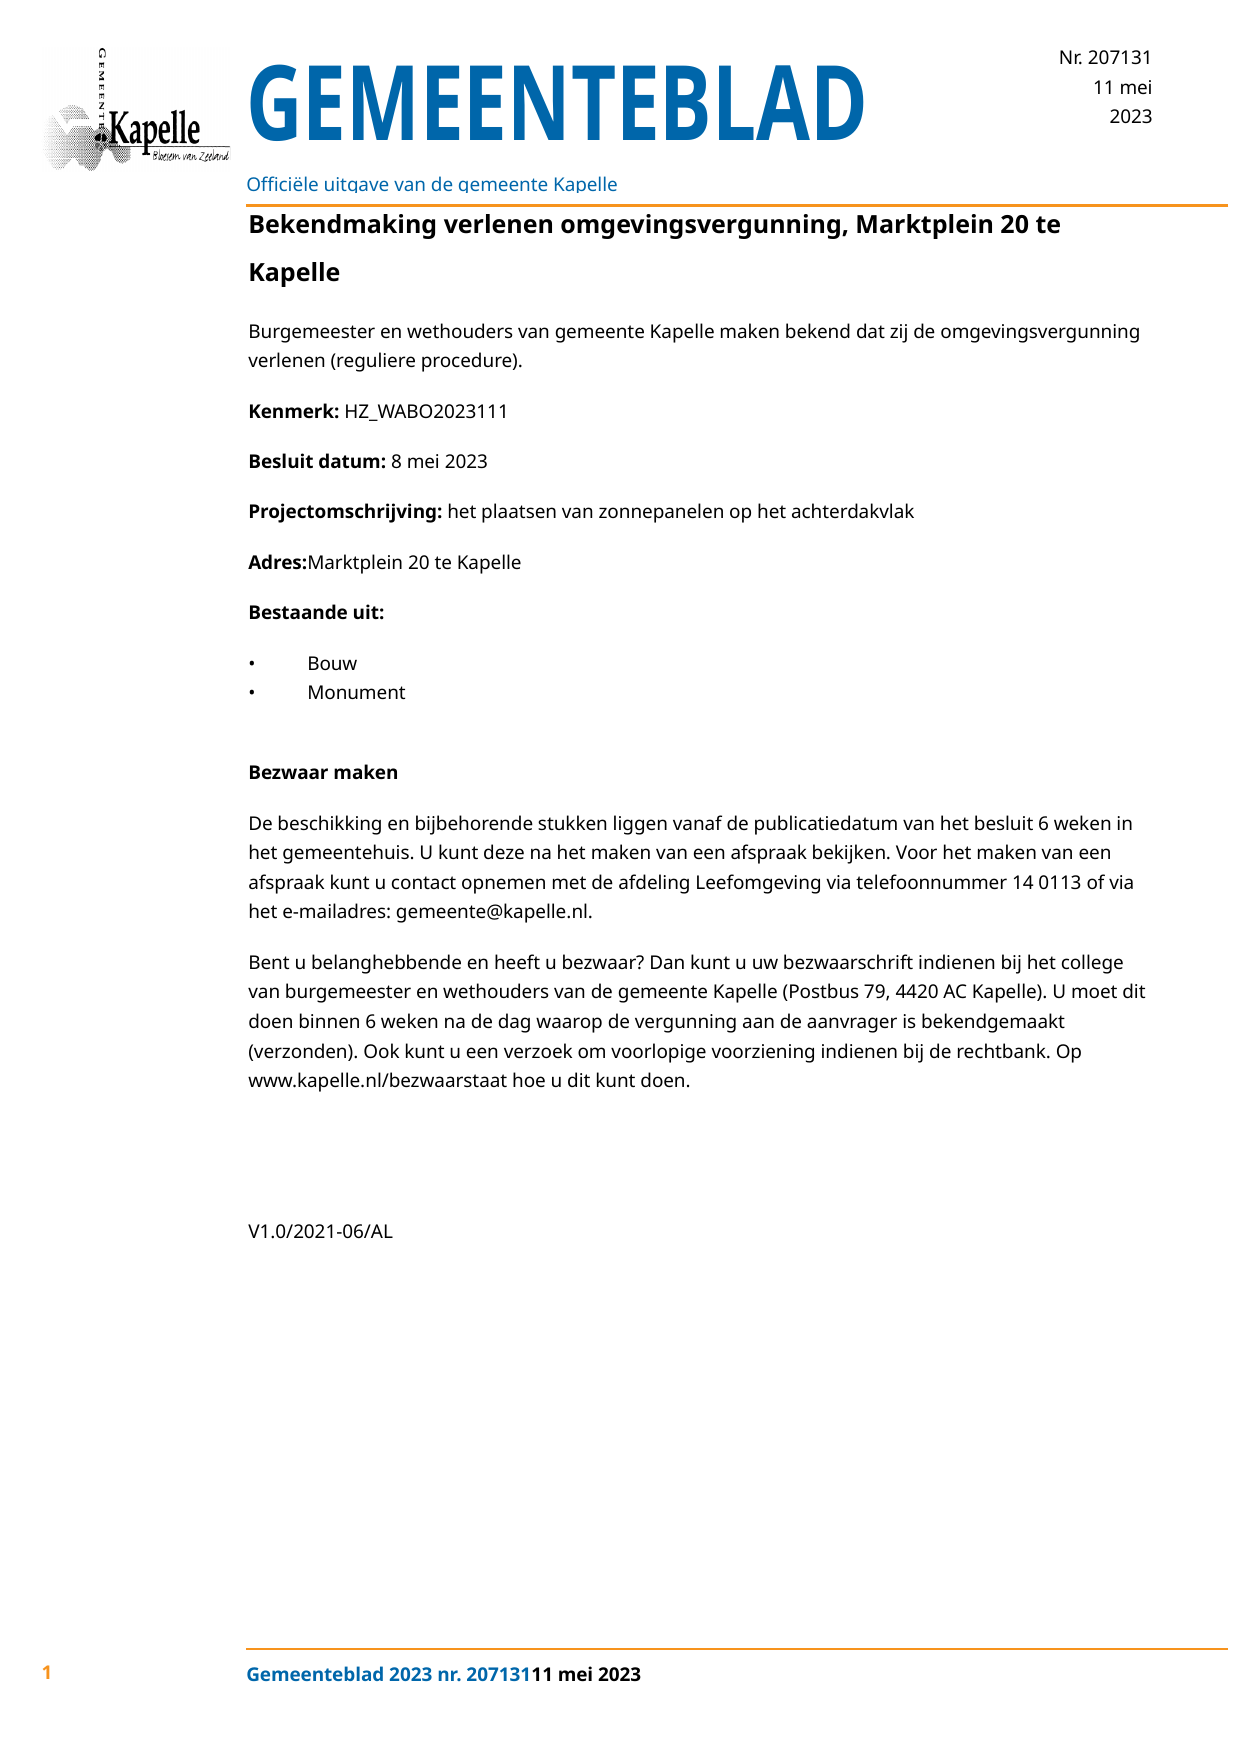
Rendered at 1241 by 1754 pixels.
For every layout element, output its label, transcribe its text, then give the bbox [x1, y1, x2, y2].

text Bestaande uit: [248, 599, 1152, 625]
text Bezwaar maken [248, 759, 1152, 785]
text Burgemeester en wethouders van gemeente Kapelle maken bekend dat zij de omgevingsvergunning verlenen (reguliere procedure). [248, 318, 1152, 373]
text Bekendmaking verlenen omgevingsvergunning, Marktplein 20 te Kapelle [248, 207, 1152, 288]
text Kenmerk: HZ_WABO2023111 [248, 398, 1152, 424]
text Adres:Marktplein 20 te Kapelle [248, 549, 1152, 575]
text V1.0/2021-06/AL [248, 1219, 1152, 1244]
text Besluit datum: 8 mei 2023 [248, 448, 1152, 474]
picture [41, 47, 231, 172]
list Monument [248, 679, 1152, 705]
text Bent u belanghebbende en heeft u bezwaar? Dan kunt u uw bezwaarschrift indienen bij het college van burgemeester en wethouders van de gemeente Kapelle (Postbus 79, 4420 AC Kapelle). U moet dit doen binnen 6 weken na de dag waarop de vergunning aan de aanvrager is bekendgemaakt (verzonden). Ook kunt u een verzoek om voorlopige voorziening indienen bij de rechtbank. Op www.kapelle.nl/bezwaarstaat hoe u dit kunt doen. [248, 949, 1152, 1093]
text De beschikking en bijbehorende stukken liggen vanaf de publicatiedatum van het besluit 6 weken in het gemeentehuis. U kunt deze na het maken van een afspraak bekijken. Voor het maken van een afspraak kunt u contact opnemen met de afdeling Leefomgeving via telefoonnummer 14 0113 of via het e-mailadres: gemeente@kapelle.nl. [248, 810, 1152, 924]
list Bouw [248, 650, 1152, 676]
text Projectomschrijving: het plaatsen van zonnepanelen op het achterdakvlak [248, 499, 1152, 524]
